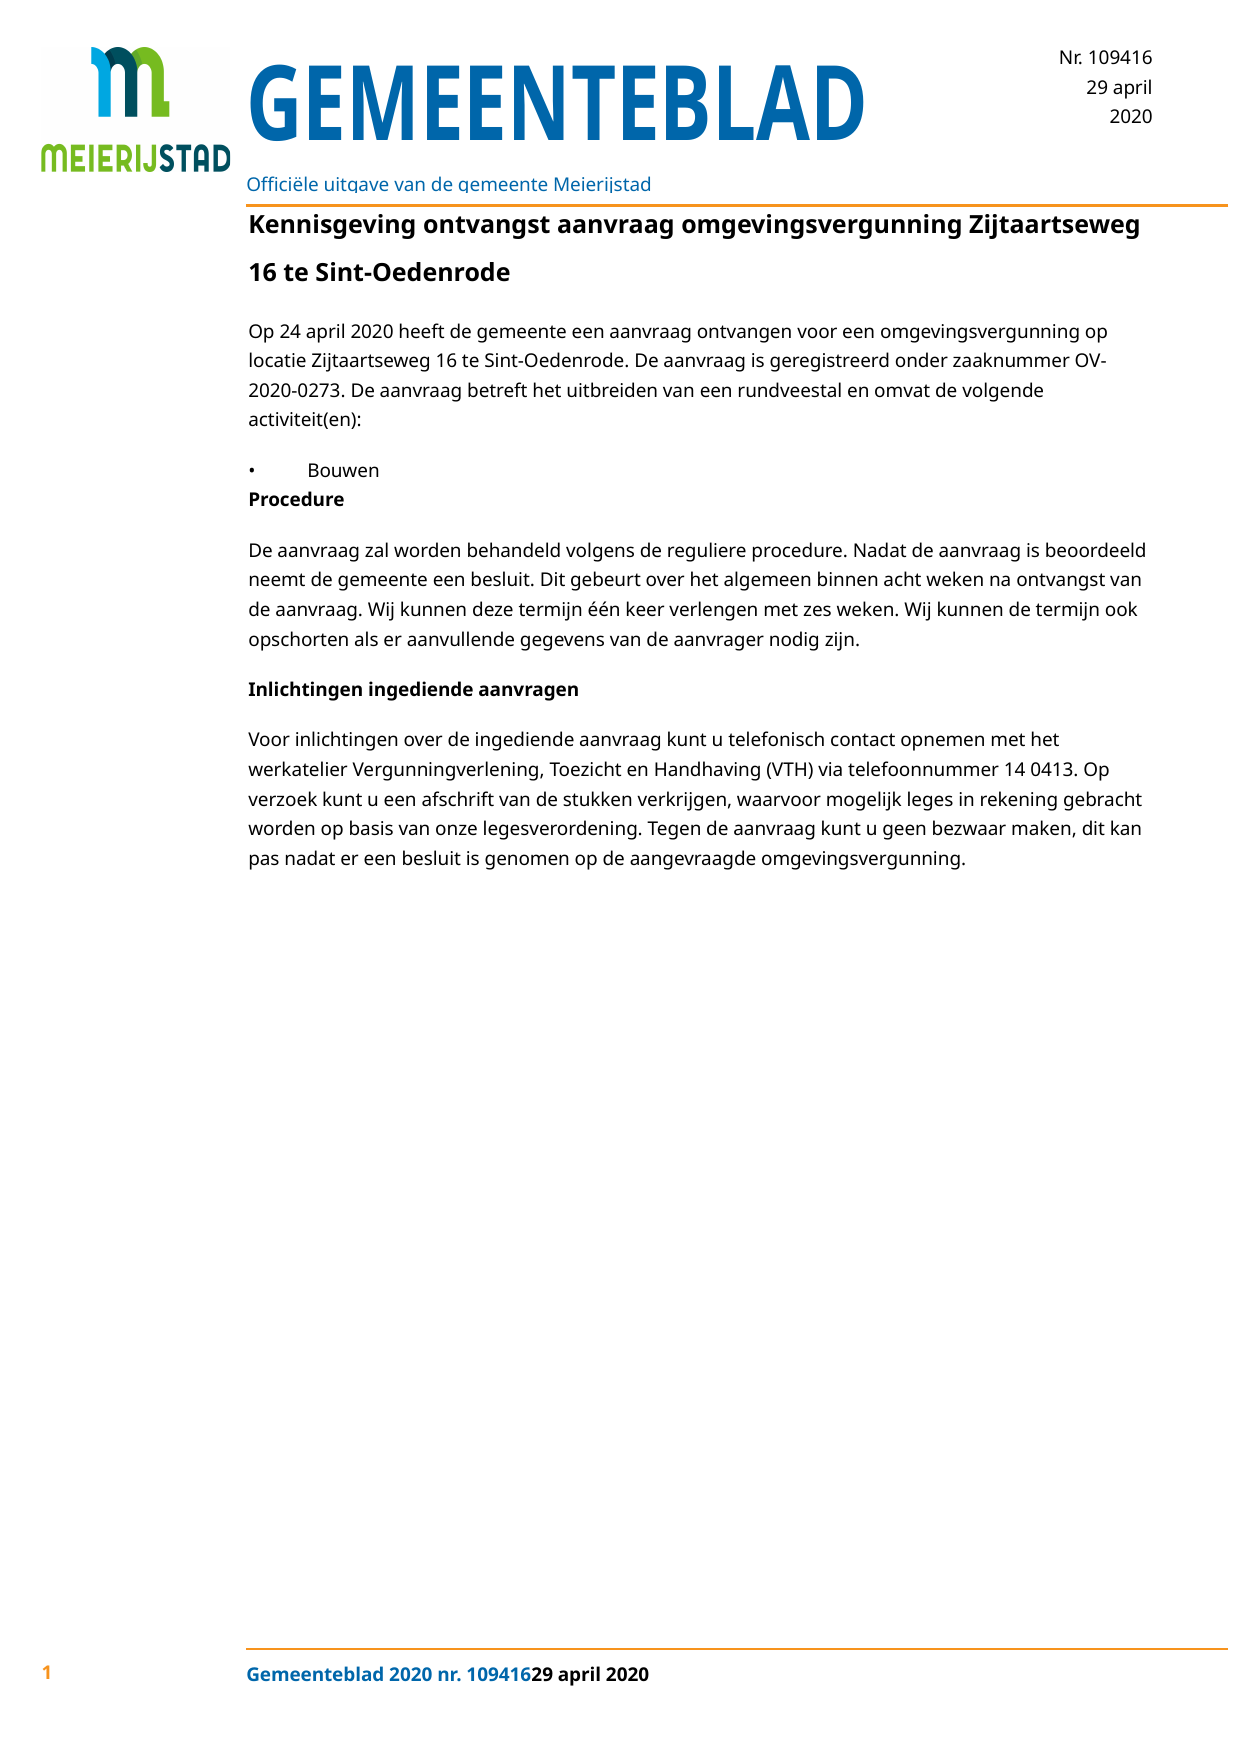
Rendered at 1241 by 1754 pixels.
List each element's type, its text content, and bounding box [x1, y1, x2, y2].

picture [41, 47, 231, 172]
list Bouwen [248, 457, 1152, 483]
text Op 24 april 2020 heeft de gemeente een aanvraag ontvangen voor een omgevingsvergunning op locatie Zijtaartseweg 16 te Sint-Oedenrode. De aanvraag is geregistreerd onder zaaknummer OV-2020-0273. De aanvraag betreft het uitbreiden van een rundveestal en omvat de volgende activiteit(en): [248, 318, 1152, 432]
text Voor inlichtingen over de ingediende aanvraag kunt u telefonisch contact opnemen met het werkatelier Vergunningverlening, Toezicht en Handhaving (VTH) via telefoonnummer 14 0413. Op verzoek kunt u een afschrift van de stukken verkrijgen, waarvoor mogelijk leges in rekening gebracht worden op basis van onze legesverordening. Tegen de aanvraag kunt u geen bezwaar maken, dit kan pas nadat er een besluit is genomen op de aangevraagde omgevingsvergunning. [248, 727, 1152, 871]
text Inlichtingen ingediende aanvragen [248, 676, 1152, 702]
text Procedure [248, 487, 1152, 512]
text Kennisgeving ontvangst aanvraag omgevingsvergunning Zijtaartseweg 16 te Sint-Oedenrode [248, 207, 1152, 288]
text De aanvraag zal worden behandeld volgens de reguliere procedure. Nadat de aanvraag is beoordeeld neemt de gemeente een besluit. Dit gebeurt over het algemeen binnen acht weken na ontvangst van de aanvraag. Wij kunnen deze termijn één keer verlengen met zes weken. Wij kunnen de termijn ook opschorten als er aanvullende gegevens van de aanvrager nodig zijn. [248, 537, 1152, 652]
